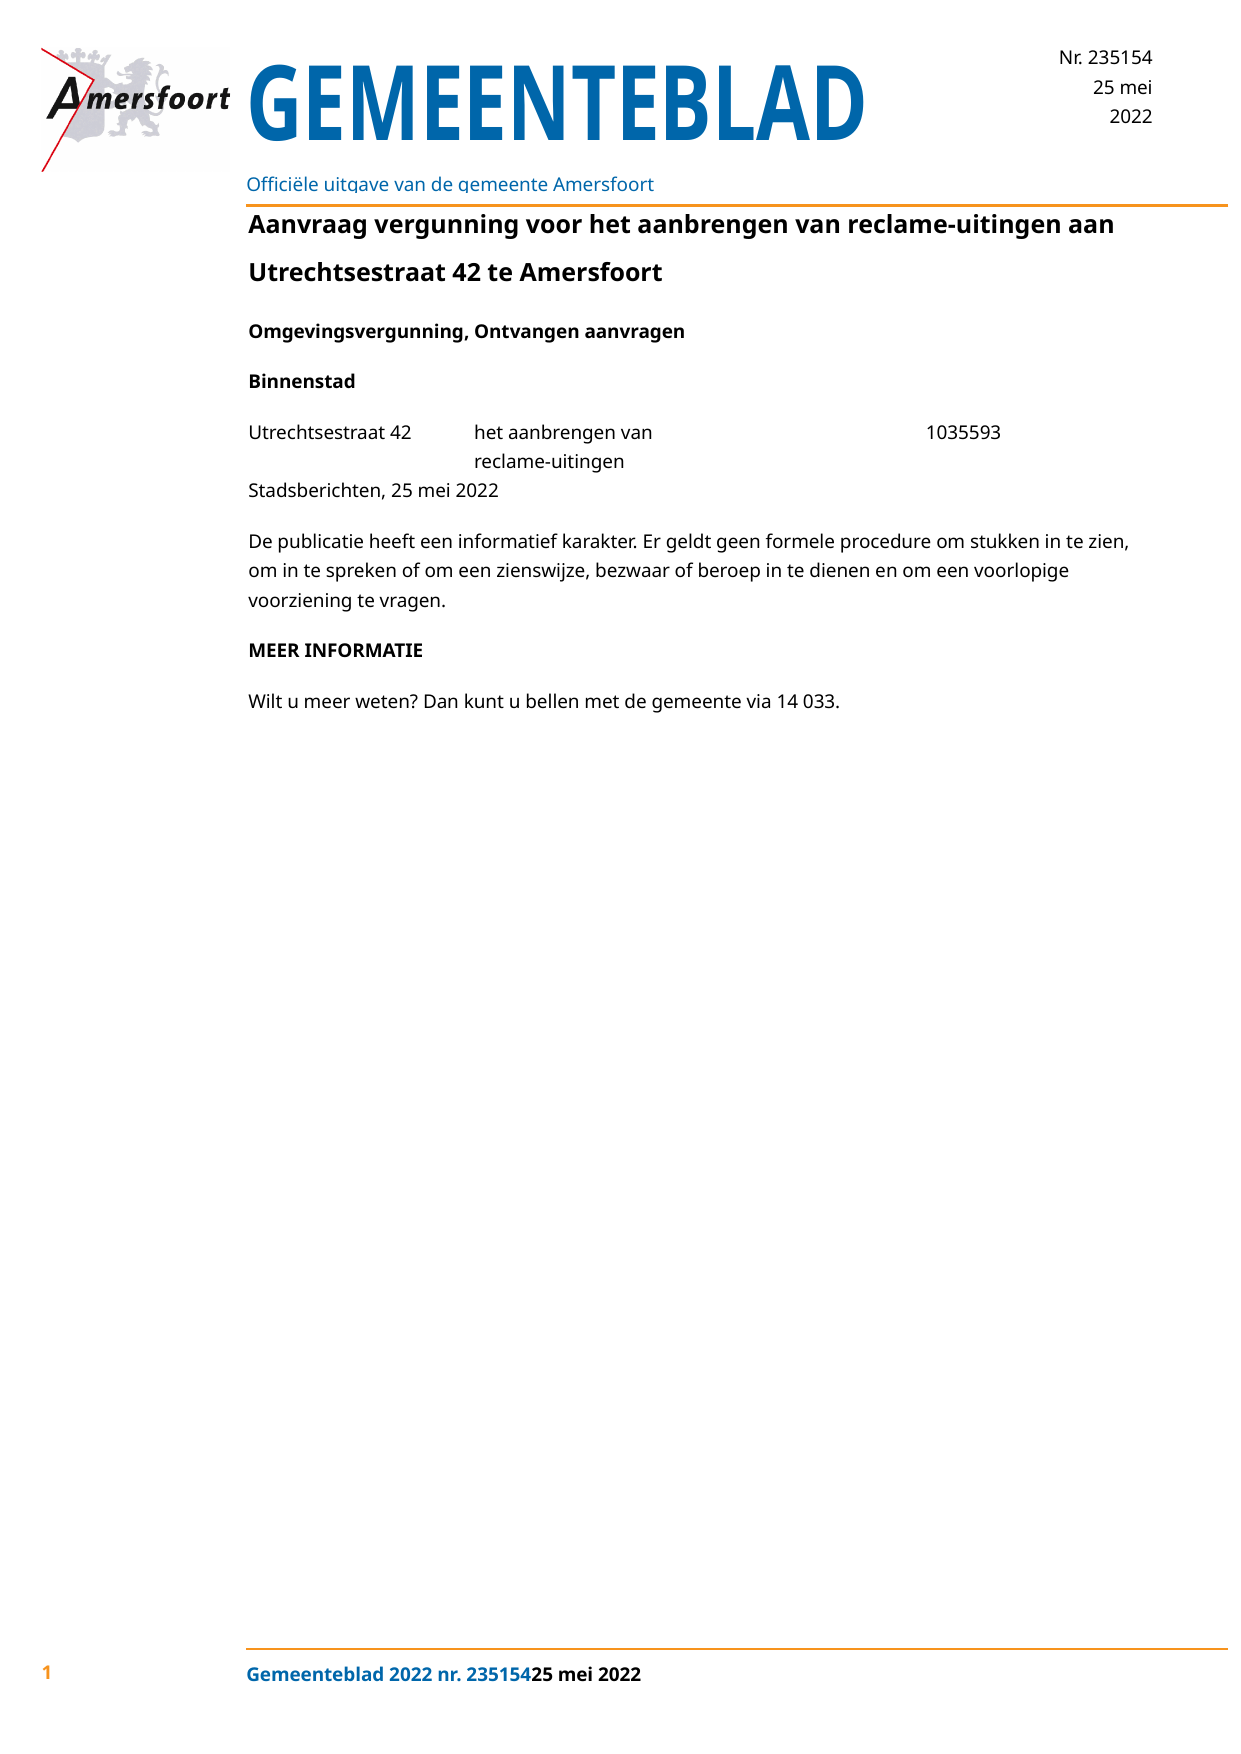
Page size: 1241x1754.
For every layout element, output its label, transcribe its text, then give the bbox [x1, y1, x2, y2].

table_header 1035593 [926, 419, 1152, 474]
text Aanvraag vergunning voor het aanbrengen van reclame-uitingen aan Utrechtsestraat 42 te Amersfoort [248, 207, 1152, 288]
text Omgevingsvergunning, Ontvangen aanvragen [248, 318, 1152, 344]
picture [41, 47, 231, 172]
table_header het aanbrengen van reclame-uitingen [474, 419, 700, 474]
text Binnenstad [248, 368, 1152, 394]
text Wilt u meer weten? Dan kunt u bellen met de gemeente via 14 033. [248, 688, 1152, 713]
table_header Utrechtsestraat 42 [248, 419, 474, 474]
table_header [700, 419, 926, 474]
text De publicatie heeft een informatief karakter. Er geldt geen formele procedure om stukken in te zien, om in te spreken of om een zienswijze, bezwaar of beroep in te dienen en om een voorlopige voorziening te vragen. [248, 528, 1152, 613]
text Stadsberichten, 25 mei 2022 [248, 477, 1152, 503]
text MEER INFORMATIE [248, 637, 1152, 663]
